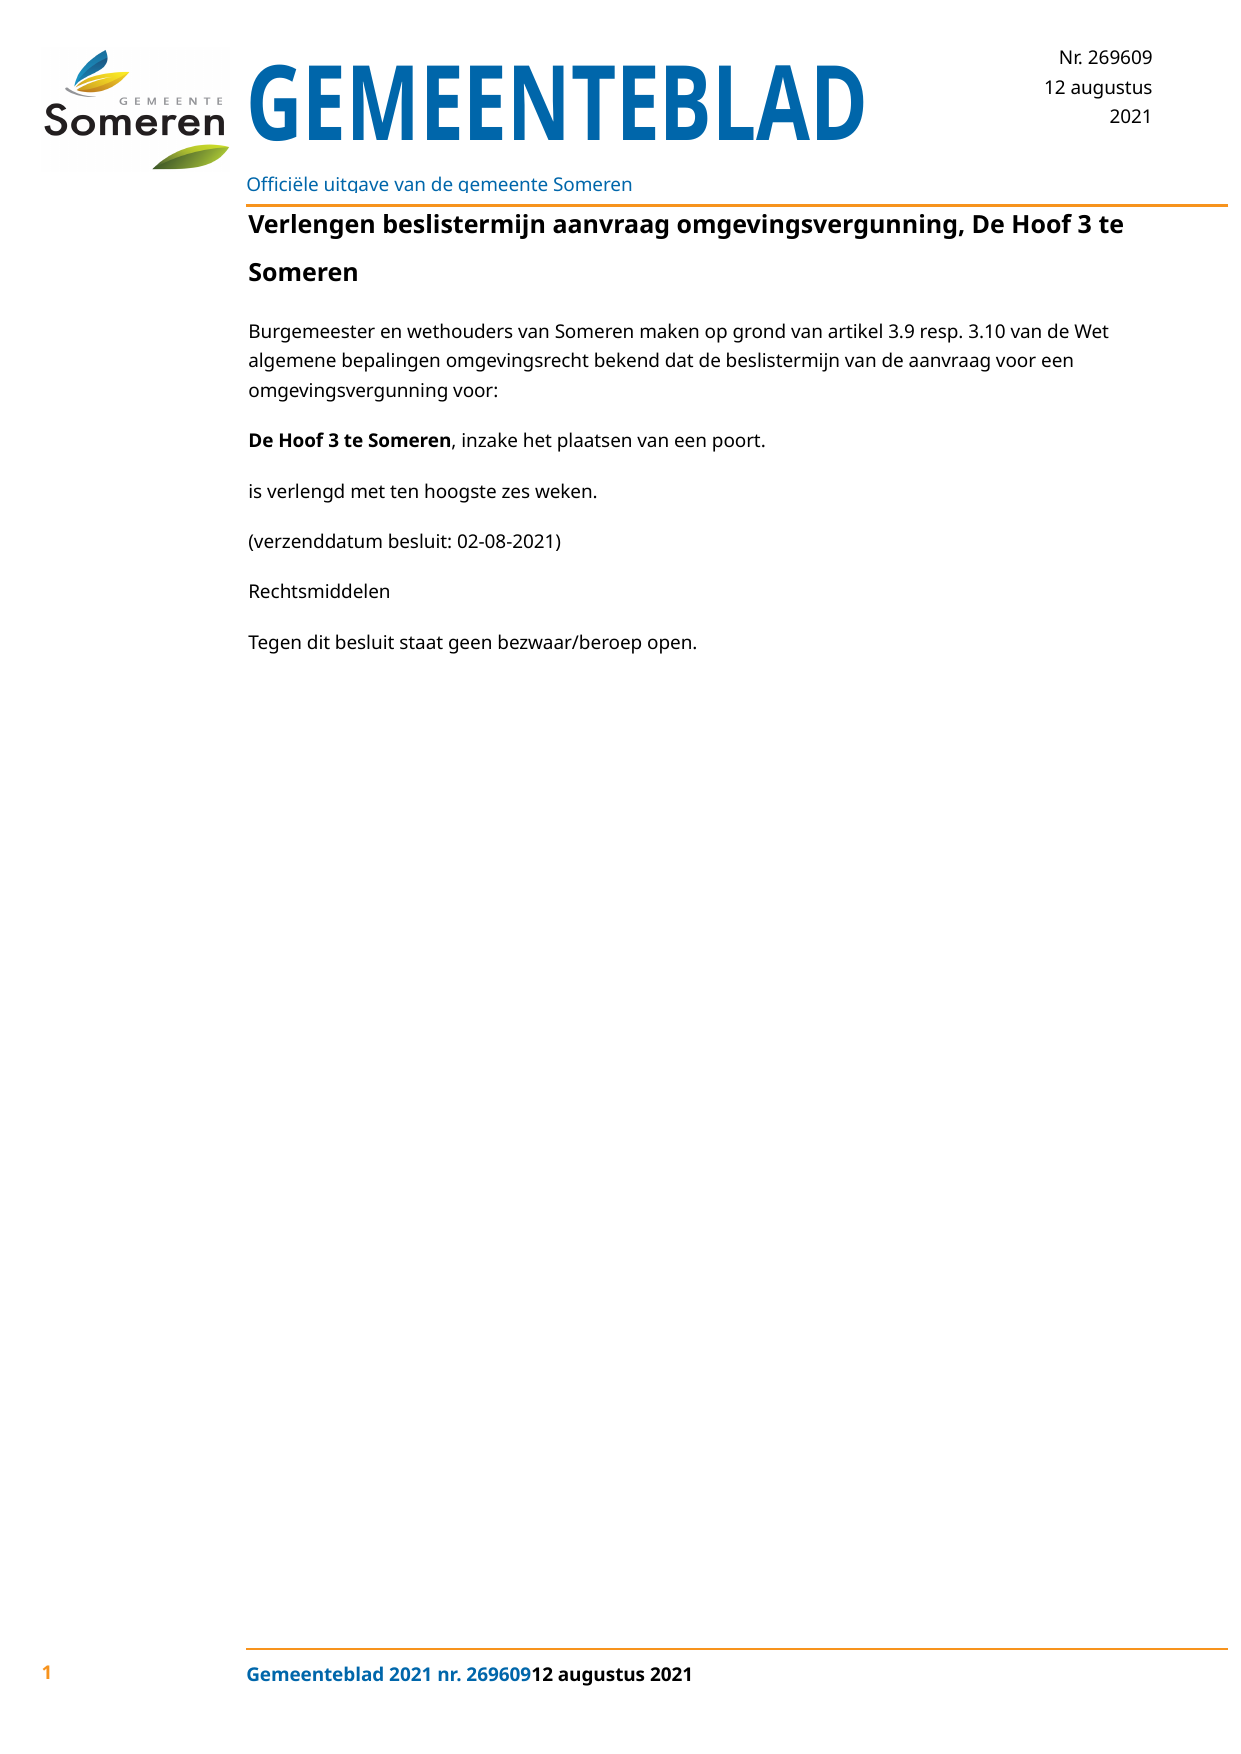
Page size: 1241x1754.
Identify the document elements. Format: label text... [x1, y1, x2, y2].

picture [41, 47, 231, 172]
text De Hoof 3 te Someren, inzake het plaatsen van een poort. [248, 427, 1152, 453]
text is verlengd met ten hoogste zes weken. [248, 478, 1152, 504]
text Tegen dit besluit staat geen bezwaar/beroep open. [248, 629, 1152, 655]
text Burgemeester en wethouders van Someren maken op grond van artikel 3.9 resp. 3.10 van de Wet algemene bepalingen omgevingsrecht bekend dat de beslistermijn van de aanvraag voor een omgevingsvergunning voor: [248, 318, 1152, 403]
text Rechtsmiddelen [248, 579, 1152, 604]
text (verzenddatum besluit: 02-08-2021) [248, 528, 1152, 554]
text Verlengen beslistermijn aanvraag omgevingsvergunning, De Hoof 3 te Someren [248, 207, 1152, 288]
